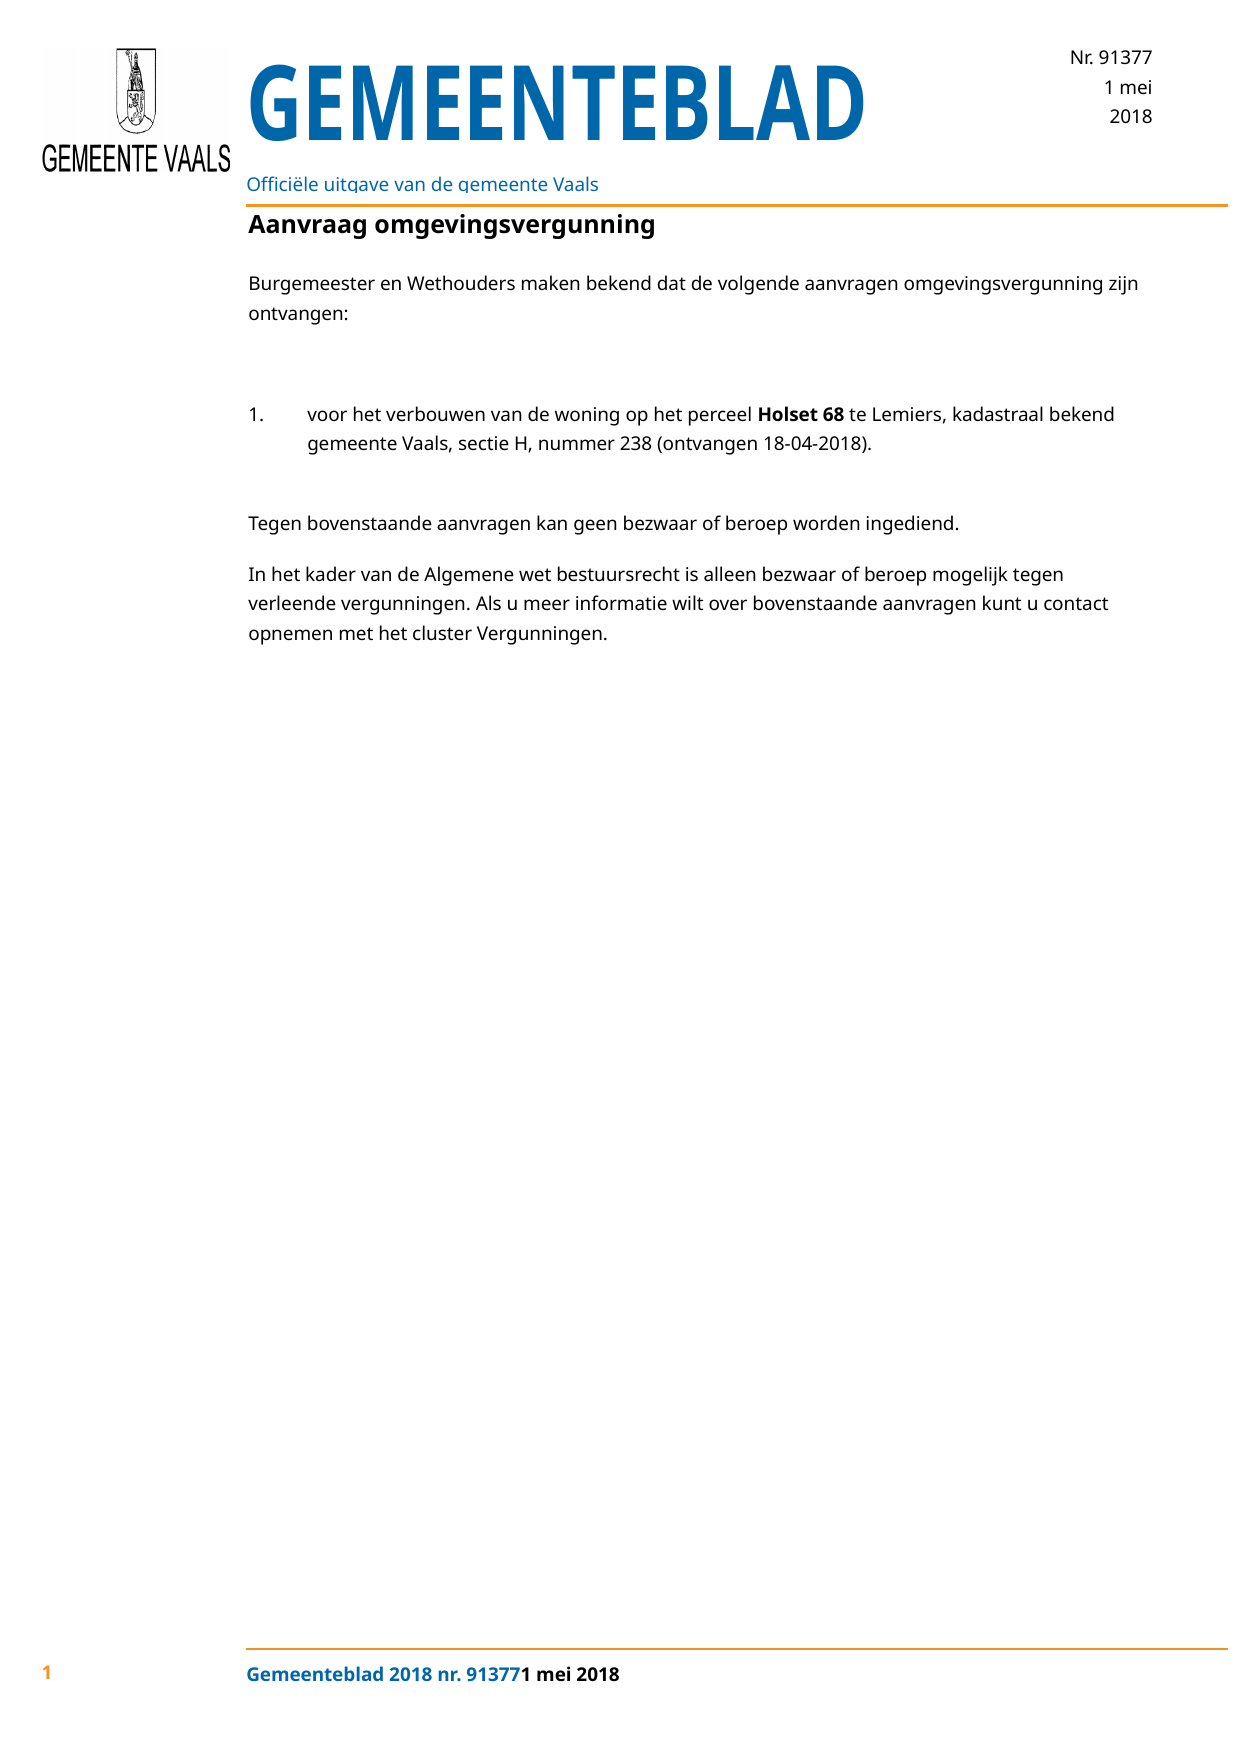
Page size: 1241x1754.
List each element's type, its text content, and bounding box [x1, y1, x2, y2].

text Tegen bovenstaande aanvragen kan geen bezwaar of beroep worden ingediend. [248, 510, 1152, 536]
list voor het verbouwen van de woning op het perceel Holset 68 te Lemiers, kadastraal bekend gemeente Vaals, sectie H, nummer 238 (ontvangen 18-04-2018). [248, 401, 1152, 456]
text Aanvraag omgevingsvergunning [248, 207, 1152, 241]
text In het kader van de Algemene wet bestuursrecht is alleen bezwaar of beroep mogelijk tegen verleende vergunningen. Als u meer informatie wilt over bovenstaande aanvragen kunt u contact opnemen met het cluster Vergunningen. [248, 561, 1152, 646]
picture [41, 47, 231, 172]
text Burgemeester en Wethouders maken bekend dat de volgende aanvragen omgevingsvergunning zijn ontvangen: [248, 270, 1152, 326]
